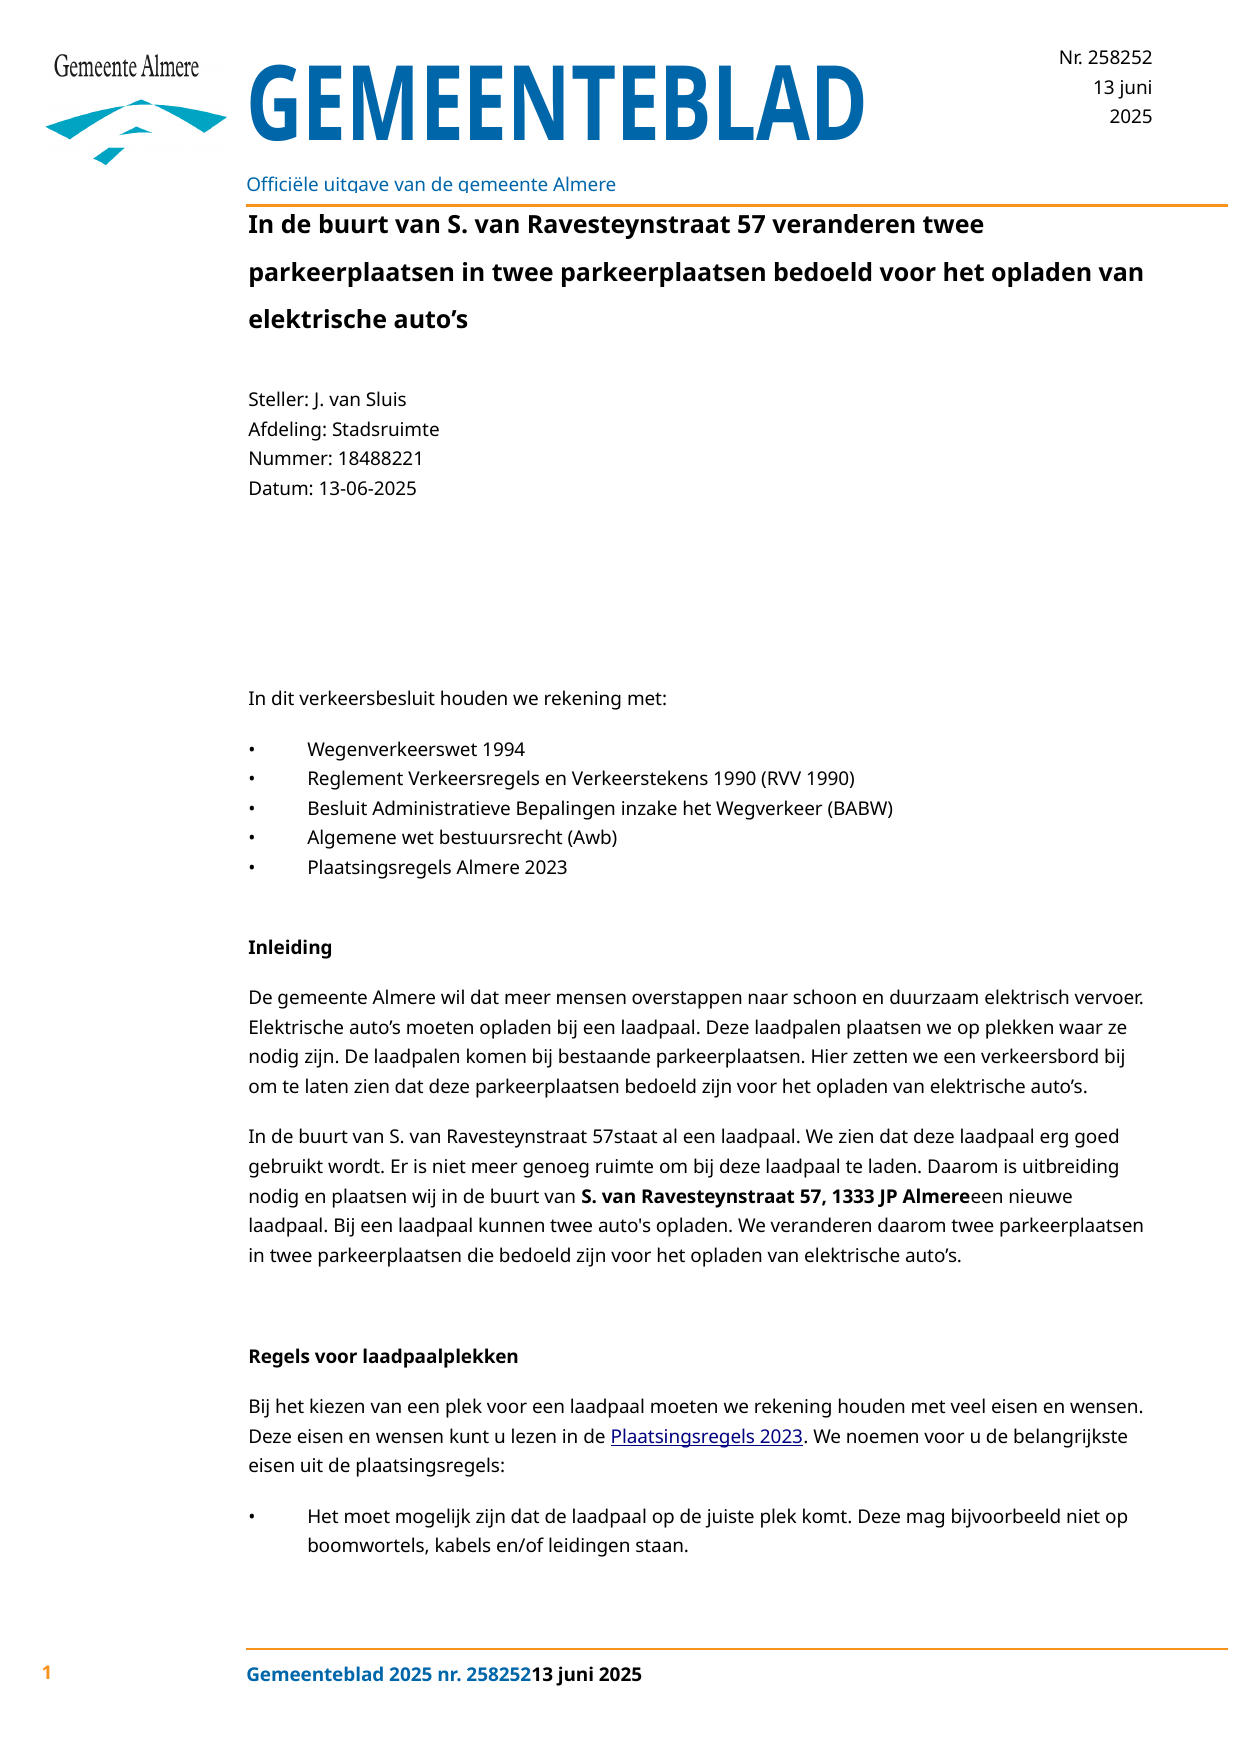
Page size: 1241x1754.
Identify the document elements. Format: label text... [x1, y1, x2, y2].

list Reglement Verkeersregels en Verkeerstekens 1990 (RVV 1990) [248, 765, 1152, 791]
text In dit verkeersbesluit houden we rekening met: [248, 685, 1152, 711]
text In de buurt van S. van Ravesteynstraat 57 veranderen twee parkeerplaatsen in twee parkeerplaatsen bedoeld voor het opladen van elektrische auto’s [248, 207, 1152, 336]
text In de buurt van S. van Ravesteynstraat 57staat al een laadpaal. We zien dat deze laadpaal erg goed gebruikt wordt. Er is niet meer genoeg ruimte om bij deze laadpaal te laden. Daarom is uitbreiding nodig en plaatsen wij in de buurt van S. van Ravesteynstraat 57, 1333 JP Almereeen nieuwe laadpaal. Bij een laadpaal kunnen twee auto's opladen. We veranderen daarom twee parkeerplaatsen in twee parkeerplaatsen die bedoeld zijn voor het opladen van elektrische auto’s. [248, 1124, 1152, 1268]
text Inleiding [248, 934, 1152, 960]
list Besluit Administratieve Bepalingen inzake het Wegverkeer (BABW) [248, 795, 1152, 821]
text Afdeling: Stadsruimte [248, 416, 1152, 442]
list Plaatsingsregels Almere 2023 [248, 854, 1152, 880]
list Wegenverkeerswet 1994 [248, 736, 1152, 762]
text Bij het kiezen van een plek voor een laadpaal moeten we rekening houden met veel eisen en wensen. Deze eisen en wensen kunt u lezen in de Plaatsingsregels 2023. We noemen voor u de belangrijkste eisen uit de plaatsingsregels: [248, 1393, 1152, 1478]
list Het moet mogelijk zijn dat de laadpaal op de juiste plek komt. Deze mag bijvoorbeeld niet op boomwortels, kabels en/of leidingen staan. [248, 1503, 1152, 1558]
text Steller: J. van Sluis [248, 386, 1152, 412]
text Regels voor laadpaalplekken [248, 1343, 1152, 1369]
text Datum: 13-06-2025 [248, 475, 1152, 501]
picture [41, 47, 231, 172]
text Nummer: 18488221 [248, 445, 1152, 471]
list Algemene wet bestuursrecht (Awb) [248, 824, 1152, 850]
text De gemeente Almere wil dat meer mensen overstappen naar schoon en duurzaam elektrisch vervoer. Elektrische auto’s moeten opladen bij een laadpaal. Deze laadpalen plaatsen we op plekken waar ze nodig zijn. De laadpalen komen bij bestaande parkeerplaatsen. Hier zetten we een verkeersbord bij om te laten zien dat deze parkeerplaatsen bedoeld zijn voor het opladen van elektrische auto’s. [248, 984, 1152, 1099]
